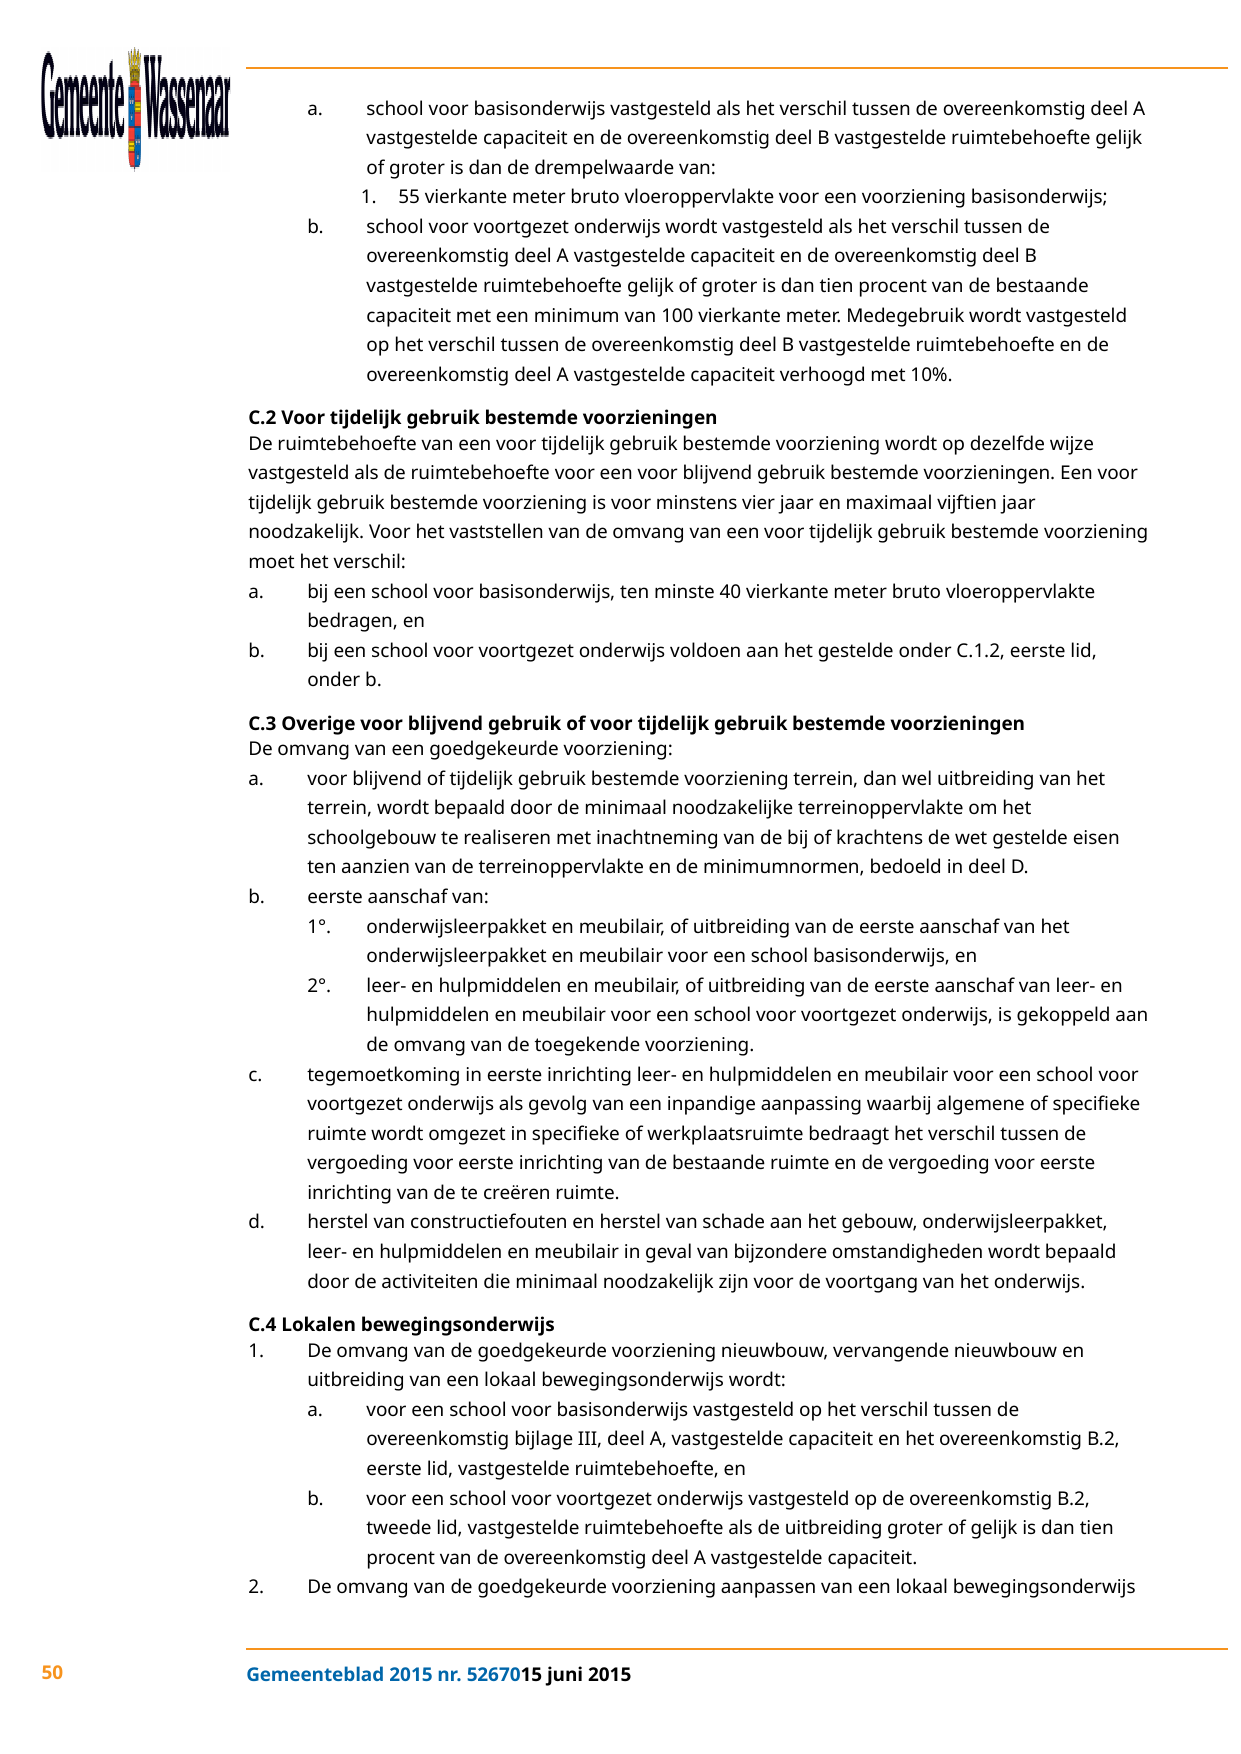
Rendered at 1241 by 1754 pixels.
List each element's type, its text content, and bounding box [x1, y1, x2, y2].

list eerste aanschaf van: [248, 883, 1152, 909]
list tegemoetkoming in eerste inrichting leer- en hulpmiddelen en meubilair voor een school voor voortgezet onderwijs als gevolg van een inpandige aanpassing waarbij algemene of specifieke ruimte wordt omgezet in specifieke of werkplaatsruimte bedraagt het verschil tussen de vergoeding voor eerste inrichting van de bestaande ruimte en de vergoeding voor eerste inrichting van de te creëren ruimte. [248, 1061, 1152, 1205]
text C.4 Lokalen bewegingsonderwijs [248, 1311, 1152, 1337]
list school voor basisonderwijs vastgesteld als het verschil tussen de overeenkomstig deel A vastgestelde capaciteit en de overeenkomstig deel B vastgestelde ruimtebehoefte gelijk of groter is dan de drempelwaarde van: [307, 95, 1152, 180]
list voor blijvend of tijdelijk gebruik bestemde voorziening terrein, dan wel uitbreiding van het terrein, wordt bepaald door de minimaal noodzakelijke terreinoppervlakte om het schoolgebouw te realiseren met inachtneming van de bij of krachtens de wet gestelde eisen ten aanzien van de terreinoppervlakte en de minimumnormen, bedoeld in deel D. [248, 765, 1152, 879]
list De omvang van de goedgekeurde voorziening aanpassen van een lokaal bewegingsonderwijs [248, 1573, 1152, 1599]
list herstel van constructiefouten en herstel van schade aan het gebouw, onderwijsleerpakket, leer- en hulpmiddelen en meubilair in geval van bijzondere omstandigheden wordt bepaald door de activiteiten die minimaal noodzakelijk zijn voor de voortgang van het onderwijs. [248, 1209, 1152, 1294]
text De ruimtebehoefte van een voor tijdelijk gebruik bestemde voorziening wordt op dezelfde wijze vastgesteld als de ruimtebehoefte voor een voor blijvend gebruik bestemde voorzieningen. Een voor tijdelijk gebruik bestemde voorziening is voor minstens vier jaar en maximaal vijftien jaar noodzakelijk. Voor het vaststellen van de omvang van een voor tijdelijk gebruik bestemde voorziening moet het verschil: [248, 430, 1152, 574]
text De omvang van een goedgekeurde voorziening: [248, 735, 1152, 761]
list leer- en hulpmiddelen en meubilair, of uitbreiding van de eerste aanschaf van leer- en hulpmiddelen en meubilair voor een school voor voortgezet onderwijs, is gekoppeld aan de omvang van de toegekende voorziening. [307, 972, 1152, 1057]
list voor een school voor basisonderwijs vastgesteld op het verschil tussen de overeenkomstig bijlage III, deel A, vastgestelde capaciteit en het overeenkomstig B.2, eerste lid, vastgestelde ruimtebehoefte, en [307, 1396, 1152, 1481]
text C.2 Voor tijdelijk gebruik bestemde voorzieningen [248, 404, 1152, 430]
list bij een school voor voortgezet onderwijs voldoen aan het gestelde onder C.1.2, eerste lid, onder b. [248, 637, 1152, 692]
list voor een school voor voortgezet onderwijs vastgesteld op de overeenkomstig B.2, tweede lid, vastgestelde ruimtebehoefte als de uitbreiding groter of gelijk is dan tien procent van de overeenkomstig deel A vastgestelde capaciteit. [307, 1485, 1152, 1569]
list onderwijsleerpakket en meubilair, of uitbreiding van de eerste aanschaf van het onderwijsleerpakket en meubilair voor een school basisonderwijs, en [307, 913, 1152, 968]
text C.3 Overige voor blijvend gebruik of voor tijdelijk gebruik bestemde voorzieningen [248, 710, 1152, 735]
list 55 vierkante meter bruto vloeroppervlakte voor een voorziening basisonderwijs; [361, 183, 1152, 209]
list school voor voortgezet onderwijs wordt vastgesteld als het verschil tussen de overeenkomstig deel A vastgestelde capaciteit en de overeenkomstig deel B vastgestelde ruimtebehoefte gelijk of groter is dan tien procent van de bestaande capaciteit met een minimum van 100 vierkante meter. Medegebruik wordt vastgesteld op het verschil tussen de overeenkomstig deel B vastgestelde ruimtebehoefte en de overeenkomstig deel A vastgestelde capaciteit verhoogd met 10%. [307, 213, 1152, 387]
list De omvang van de goedgekeurde voorziening nieuwbouw, vervangende nieuwbouw en uitbreiding van een lokaal bewegingsonderwijs wordt: [248, 1337, 1152, 1392]
picture [41, 47, 231, 172]
list bij een school voor basisonderwijs, ten minste 40 vierkante meter bruto vloeroppervlakte bedragen, en [248, 578, 1152, 633]
